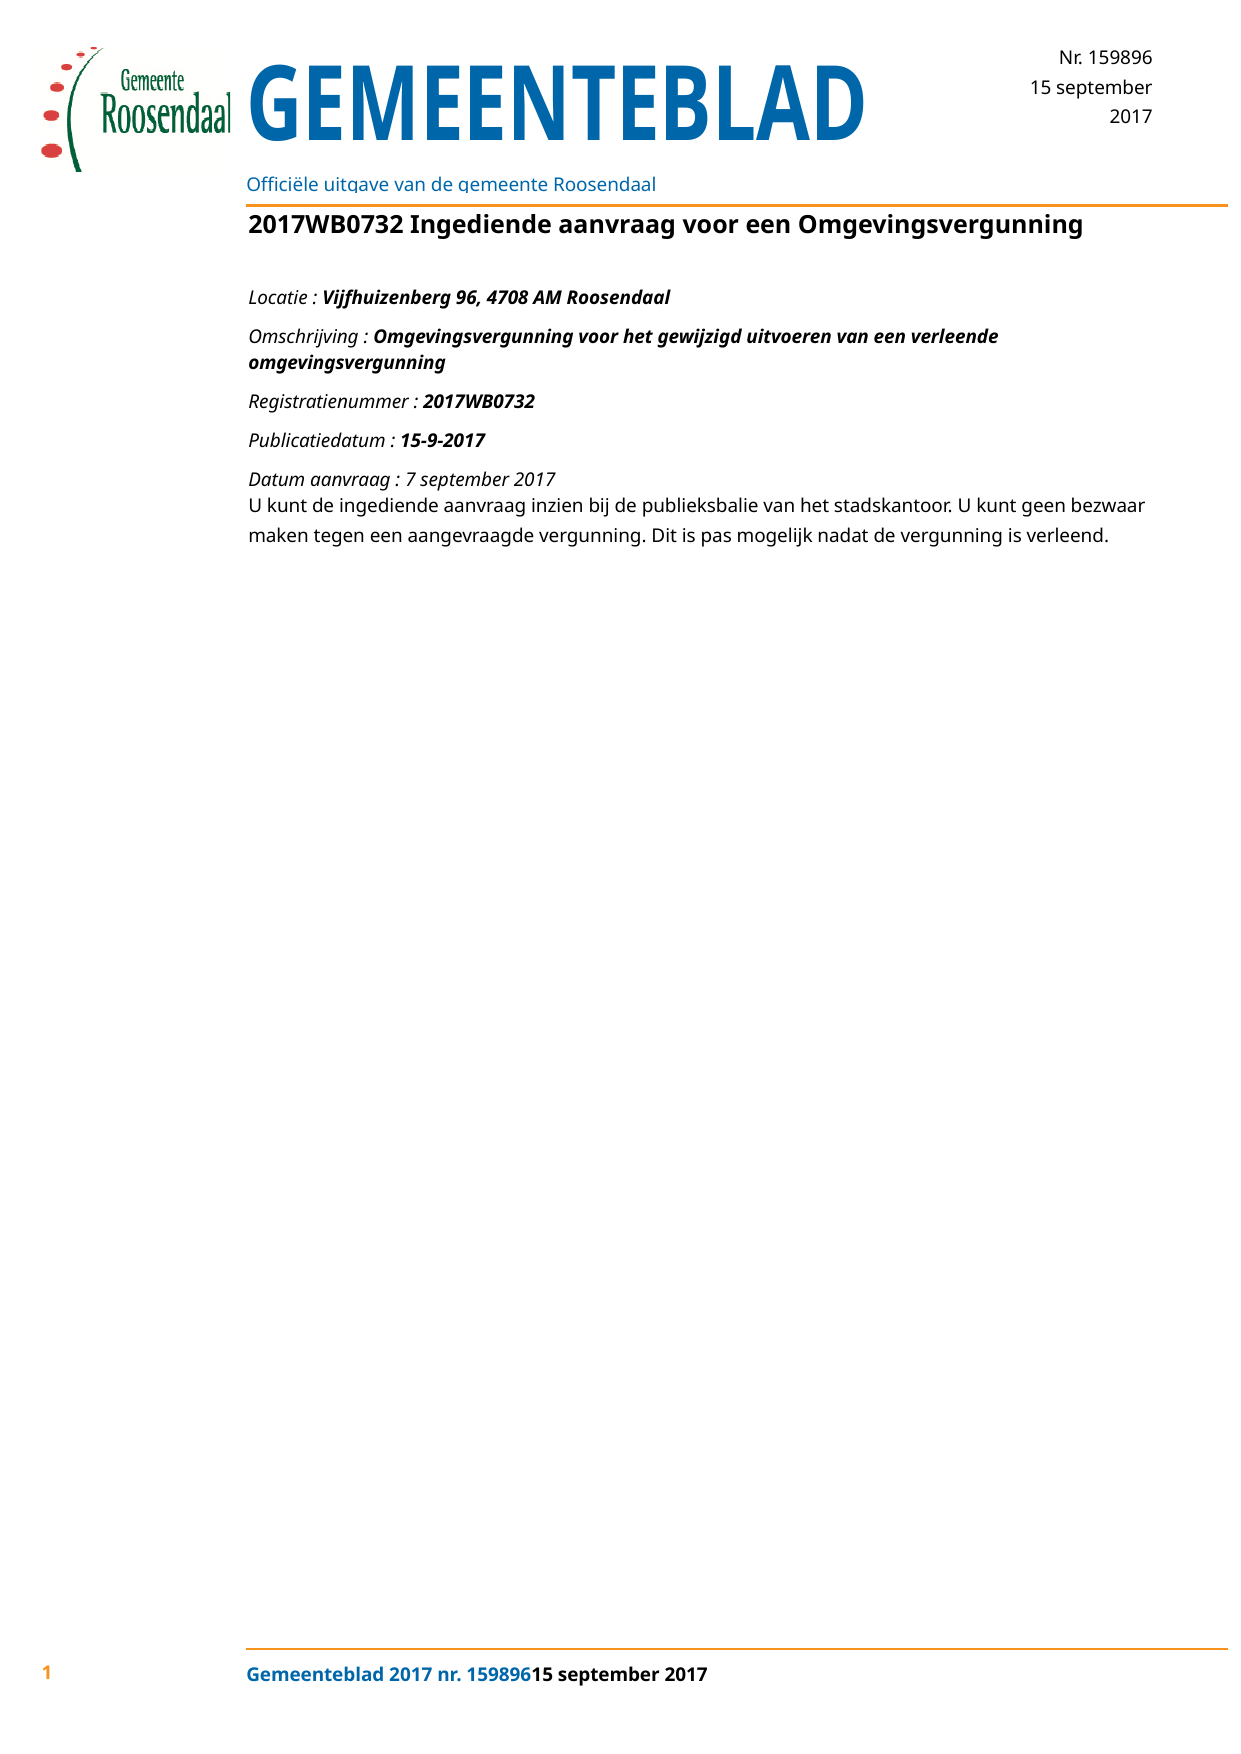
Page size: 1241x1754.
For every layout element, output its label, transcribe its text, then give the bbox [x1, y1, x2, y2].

text Registratienummer : 2017WB0732 [248, 388, 1152, 414]
text 2017WB0732 Ingediende aanvraag voor een Omgevingsvergunning [248, 207, 1152, 241]
text U kunt de ingediende aanvraag inzien bij de publieksbalie van het stadskantoor. U kunt geen bezwaar maken tegen een aangevraagde vergunning. Dit is pas mogelijk nadat de vergunning is verleend. [248, 492, 1152, 548]
text Datum aanvraag : 7 september 2017 [248, 467, 1152, 492]
text Publicatiedatum : 15-9-2017 [248, 427, 1152, 453]
picture [41, 47, 231, 172]
text Omschrijving : Omgevingsvergunning voor het gewijzigd uitvoeren van een verleende omgevingsvergunning [248, 323, 1152, 374]
text Locatie : Vijfhuizenberg 96, 4708 AM Roosendaal [248, 284, 1152, 309]
